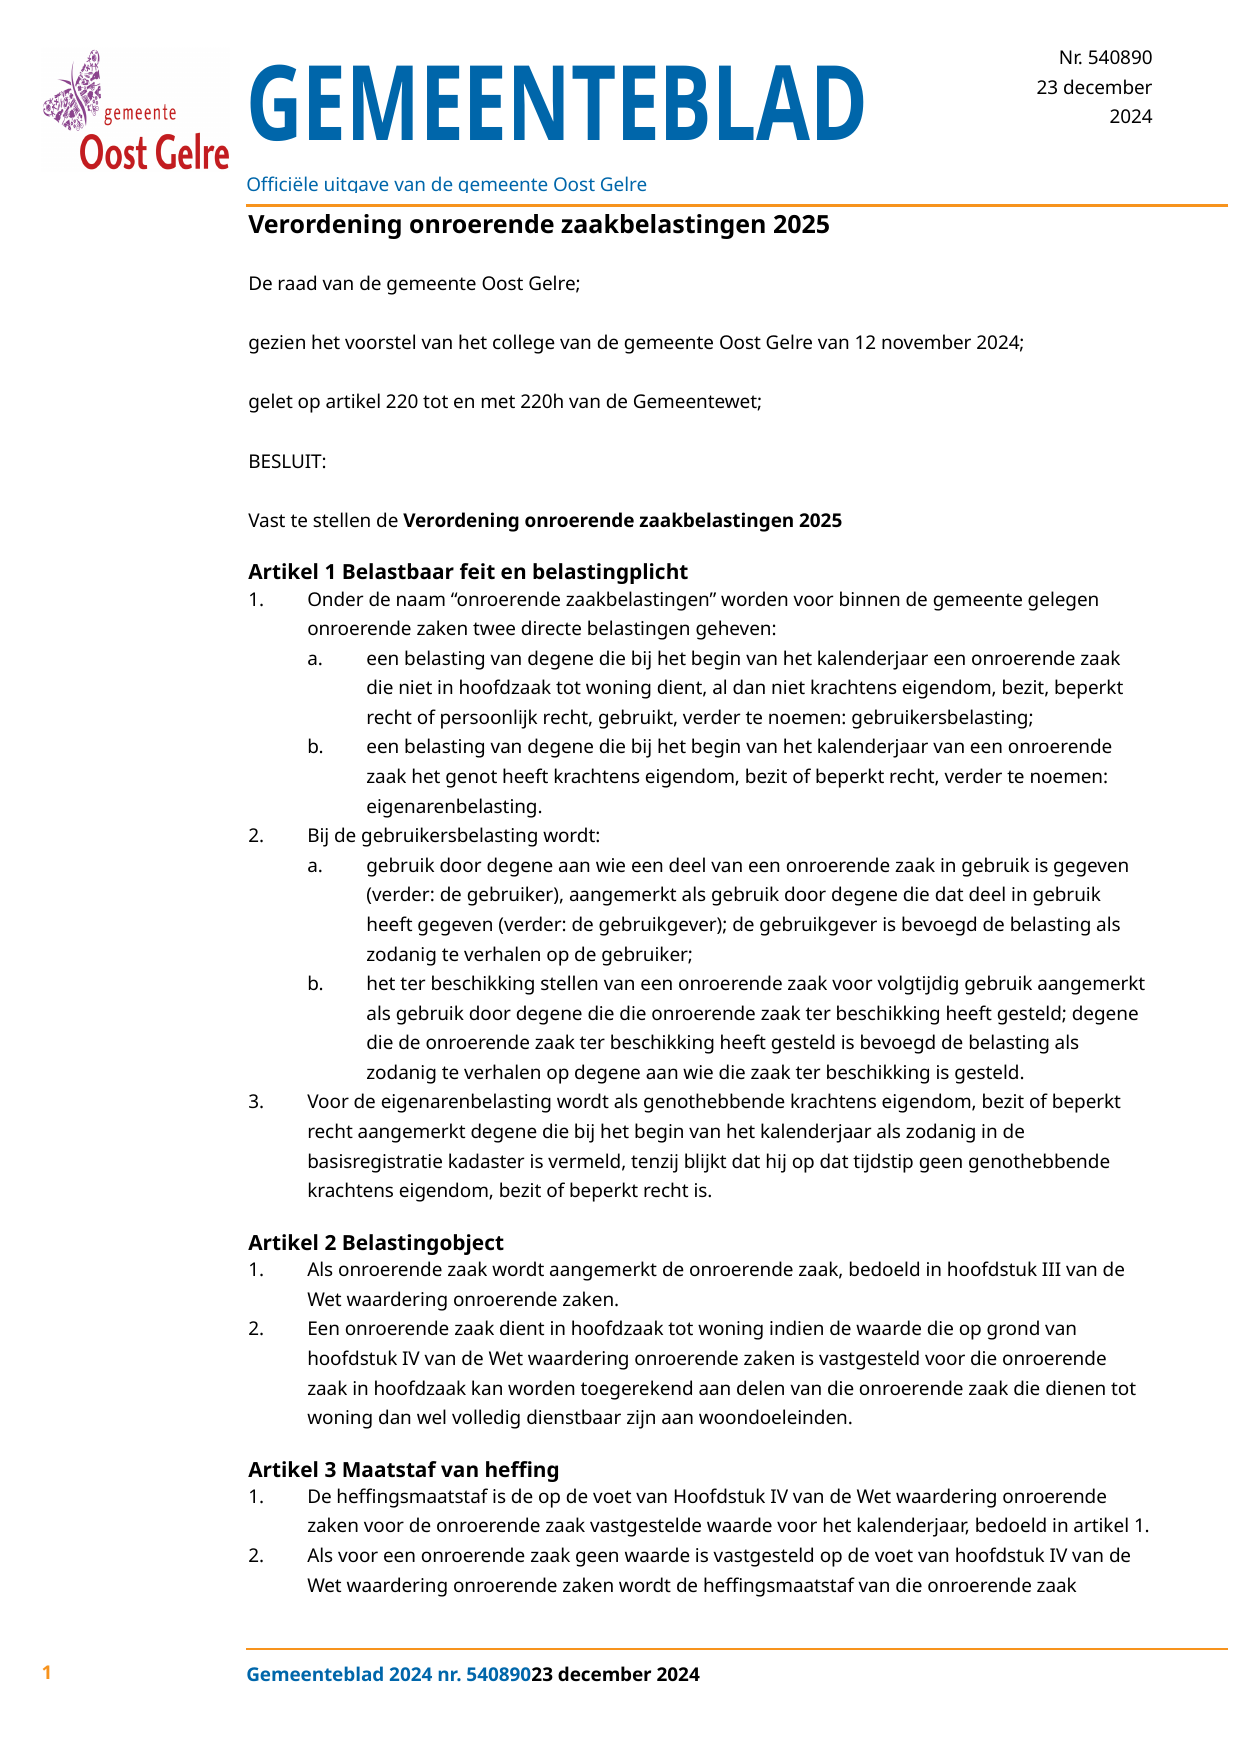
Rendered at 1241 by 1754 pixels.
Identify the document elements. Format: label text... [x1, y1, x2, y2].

list De heffingsmaatstaf is de op de voet van Hoofdstuk IV van de Wet waardering onroerende zaken voor de onroerende zaak vastgestelde waarde voor het kalenderjaar, bedoeld in artikel 1. [248, 1483, 1152, 1538]
list gebruik door degene aan wie een deel van een onroerende zaak in gebruik is gegeven (verder: de gebruiker), aangemerkt als gebruik door degene die dat deel in gebruik heeft gegeven (verder: de gebruikgever); de gebruikgever is bevoegd de belasting als zodanig te verhalen op de gebruiker; [307, 852, 1152, 967]
list een belasting van degene die bij het begin van het kalenderjaar een onroerende zaak die niet in hoofdzaak tot woning dient, al dan niet krachtens eigendom, bezit, beperkt recht of persoonlijk recht, gebruikt, verder te noemen: gebruikersbelasting; [307, 645, 1152, 730]
text Vast te stellen de Verordening onroerende zaakbelastingen 2025 [248, 507, 1152, 533]
picture [41, 47, 231, 172]
list het ter beschikking stellen van een onroerende zaak voor volgtijdig gebruik aangemerkt als gebruik door degene die die onroerende zaak ter beschikking heeft gesteld; degene die de onroerende zaak ter beschikking heeft gesteld is bevoegd de belasting als zodanig te verhalen op degene aan wie die zaak ter beschikking is gesteld. [307, 970, 1152, 1085]
text Artikel 1 Belastbaar feit en belastingplicht [248, 557, 1152, 586]
text gezien het voorstel van het college van de gemeente Oost Gelre van 12 november 2024; [248, 329, 1152, 355]
text Artikel 2 Belastingobject [248, 1228, 1152, 1256]
text De raad van de gemeente Oost Gelre; [248, 270, 1152, 296]
list een belasting van degene die bij het begin van het kalenderjaar van een onroerende zaak het genot heeft krachtens eigendom, bezit of beperkt recht, verder te noemen: eigenarenbelasting. [307, 734, 1152, 819]
text Verordening onroerende zaakbelastingen 2025 [248, 207, 1152, 241]
list Voor de eigenarenbelasting wordt als genothebbende krachtens eigendom, bezit of beperkt recht aangemerkt degene die bij het begin van het kalenderjaar als zodanig in de basisregistratie kadaster is vermeld, tenzij blijkt dat hij op dat tijdstip geen genothebbende krachtens eigendom, bezit of beperkt recht is. [248, 1089, 1152, 1203]
list Als voor een onroerende zaak geen waarde is vastgesteld op de voet van hoofdstuk IV van de Wet waardering onroerende zaken wordt de heffingsmaatstaf van die onroerende zaak [248, 1542, 1152, 1598]
list Een onroerende zaak dient in hoofdzaak tot woning indien de waarde die op grond van hoofdstuk IV van de Wet waardering onroerende zaken is vastgesteld voor die onroerende zaak in hoofdzaak kan worden toegerekend aan delen van die onroerende zaak die dienen tot woning dan wel volledig dienstbaar zijn aan woondoeleinden. [248, 1316, 1152, 1430]
text BESLUIT: [248, 448, 1152, 473]
text gelet op artikel 220 tot en met 220h van de Gemeentewet; [248, 389, 1152, 414]
list Bij de gebruikersbelasting wordt: [248, 822, 1152, 848]
list Onder de naam “onroerende zaakbelastingen” worden voor binnen de gemeente gelegen onroerende zaken twee directe belastingen geheven: [248, 586, 1152, 641]
text Artikel 3 Maatstaf van heffing [248, 1455, 1152, 1483]
list Als onroerende zaak wordt aangemerkt de onroerende zaak, bedoeld in hoofdstuk III van de Wet waardering onroerende zaken. [248, 1256, 1152, 1312]
